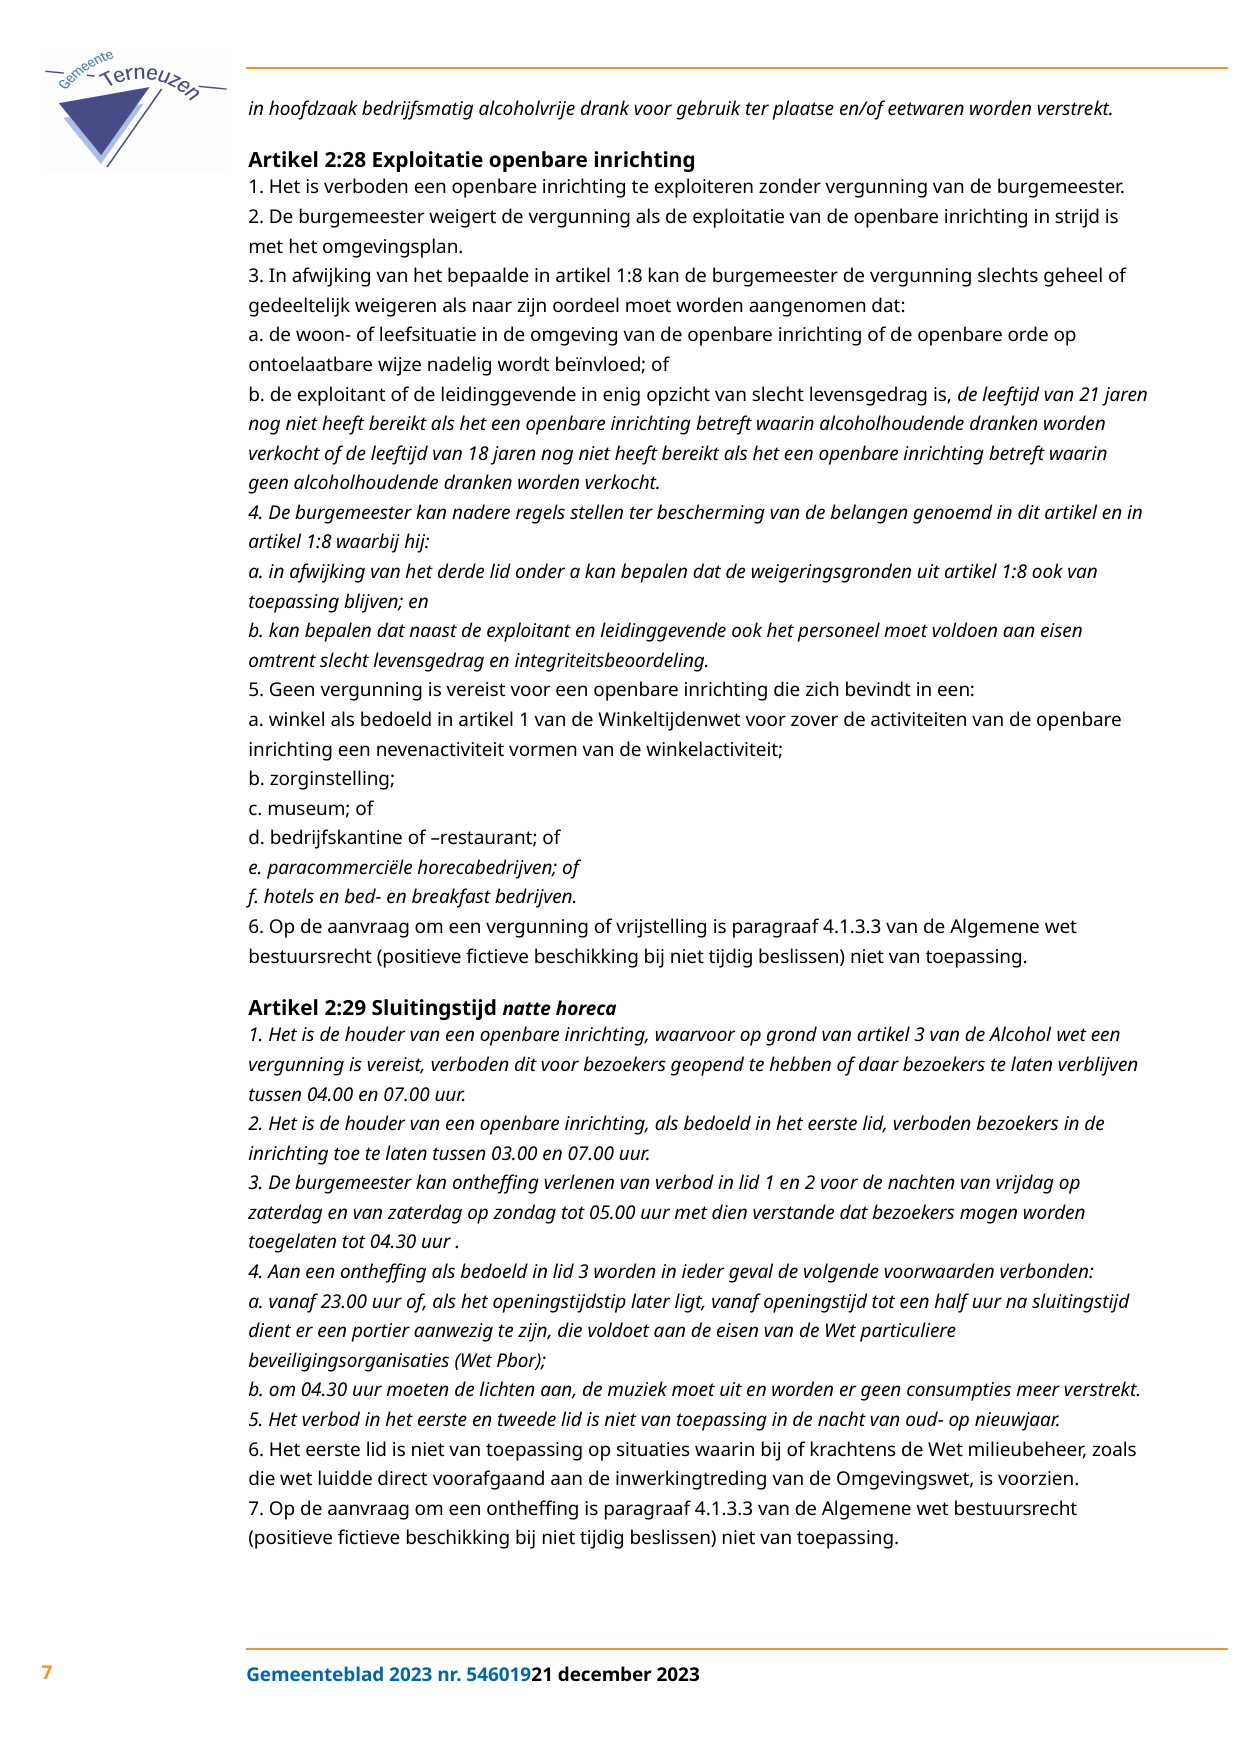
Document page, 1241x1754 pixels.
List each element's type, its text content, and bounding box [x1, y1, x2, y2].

picture [41, 47, 231, 172]
text d. bedrijfskantine of –restaurant; of [248, 824, 1152, 850]
text 6. Op de aanvraag om een vergunning of vrijstelling is paragraaf 4.1.3.3 van de Algemene wet bestuursrecht (positieve fictieve beschikking bij niet tijdig beslissen) niet van toepassing. [248, 913, 1152, 968]
text 5. Geen vergunning is vereist voor een openbare inrichting die zich bevindt in een: [248, 677, 1152, 702]
text Artikel 2:28 Exploitatie openbare inrichting [248, 145, 1152, 174]
text b. om 04.30 uur moeten de lichten aan, de muziek moet uit en worden er geen consumpties meer verstrekt. [248, 1377, 1152, 1402]
text b. de exploitant of de leidinggevende in enig opzicht van slecht levensgedrag is, de leeftijd van 21 jaren nog niet heeft bereikt als het een openbare inrichting betreft waarin alcoholhoudende dranken worden verkocht of de leeftijd van 18 jaren nog niet heeft bereikt als het een openbare inrichting betreft waarin geen alcoholhoudende dranken worden verkocht. [248, 381, 1152, 495]
text f. hotels en bed- en breakfast bedrijven. [248, 884, 1152, 909]
text 1. Het is verboden een openbare inrichting te exploiteren zonder vergunning van de burgemeester. [248, 174, 1152, 199]
text a. vanaf 23.00 uur of, als het openingstijdstip later ligt, vanaf openingstijd tot een half uur na sluitingstijd dient er een portier aanwezig te zijn, die voldoet aan de eisen van de Wet particuliere beveiligingsorganisaties (Wet Pbor); [248, 1288, 1152, 1373]
text b. kan bepalen dat naast de exploitant en leidinggevende ook het personeel moet voldoen aan eisen omtrent slecht levensgedrag en integriteitsbeoordeling. [248, 617, 1152, 673]
text a. de woon- of leefsituatie in de omgeving van de openbare inrichting of de openbare orde op ontoelaatbare wijze nadelig wordt beïnvloed; of [248, 322, 1152, 377]
text b. zorginstelling; [248, 765, 1152, 791]
text 7. Op de aanvraag om een ontheffing is paragraaf 4.1.3.3 van de Algemene wet bestuursrecht (positieve fictieve beschikking bij niet tijdig beslissen) niet van toepassing. [248, 1495, 1152, 1550]
text a. in afwijking van het derde lid onder a kan bepalen dat de weigeringsgronden uit artikel 1:8 ook van toepassing blijven; en [248, 558, 1152, 613]
text 1. Het is de houder van een openbare inrichting, waarvoor op grond van artikel 3 van de Alcohol wet een vergunning is vereist, verboden dit voor bezoekers geopend te hebben of daar bezoekers te laten verblijven tussen 04.00 en 07.00 uur. [248, 1022, 1152, 1107]
text Artikel 2:29 Sluitingstijd natte horeca [248, 993, 1152, 1022]
text c. museum; of [248, 795, 1152, 821]
text 5. Het verbod in het eerste en tweede lid is niet van toepassing in de nacht van oud- op nieuwjaar. [248, 1406, 1152, 1432]
text 4. Aan een ontheffing als bedoeld in lid 3 worden in ieder geval de volgende voorwaarden verbonden: [248, 1258, 1152, 1284]
text 4. De burgemeester kan nadere regels stellen ter bescherming van de belangen genoemd in dit artikel en in artikel 1:8 waarbij hij: [248, 499, 1152, 554]
text 6. Het eerste lid is niet van toepassing op situaties waarin bij of krachtens de Wet milieubeheer, zoals die wet luidde direct voorafgaand aan de inwerkingtreding van de Omgevingswet, is voorzien. [248, 1436, 1152, 1491]
text 2. Het is de houder van een openbare inrichting, als bedoeld in het eerste lid, verboden bezoekers in de inrichting toe te laten tussen 03.00 en 07.00 uur. [248, 1110, 1152, 1166]
text e. paracommerciële horecabedrijven; of [248, 854, 1152, 880]
text 3. In afwijking van het bepaalde in artikel 1:8 kan de burgemeester de vergunning slechts geheel of gedeeltelijk weigeren als naar zijn oordeel moet worden aangenomen dat: [248, 262, 1152, 318]
text a. winkel als bedoeld in artikel 1 van de Winkeltijdenwet voor zover de activiteiten van de openbare inrichting een nevenactiviteit vormen van de winkelactiviteit; [248, 706, 1152, 761]
text in hoofdzaak bedrijfsmatig alcoholvrije drank voor gebruik ter plaatse en/of eetwaren worden verstrekt. [248, 95, 1152, 121]
text 2. De burgemeester weigert de vergunning als de exploitatie van de openbare inrichting in strijd is met het omgevingsplan. [248, 203, 1152, 258]
text 3. De burgemeester kan ontheffing verlenen van verbod in lid 1 en 2 voor de nachten van vrijdag op zaterdag en van zaterdag op zondag tot 05.00 uur met dien verstande dat bezoekers mogen worden toegelaten tot 04.30 uur . [248, 1169, 1152, 1254]
